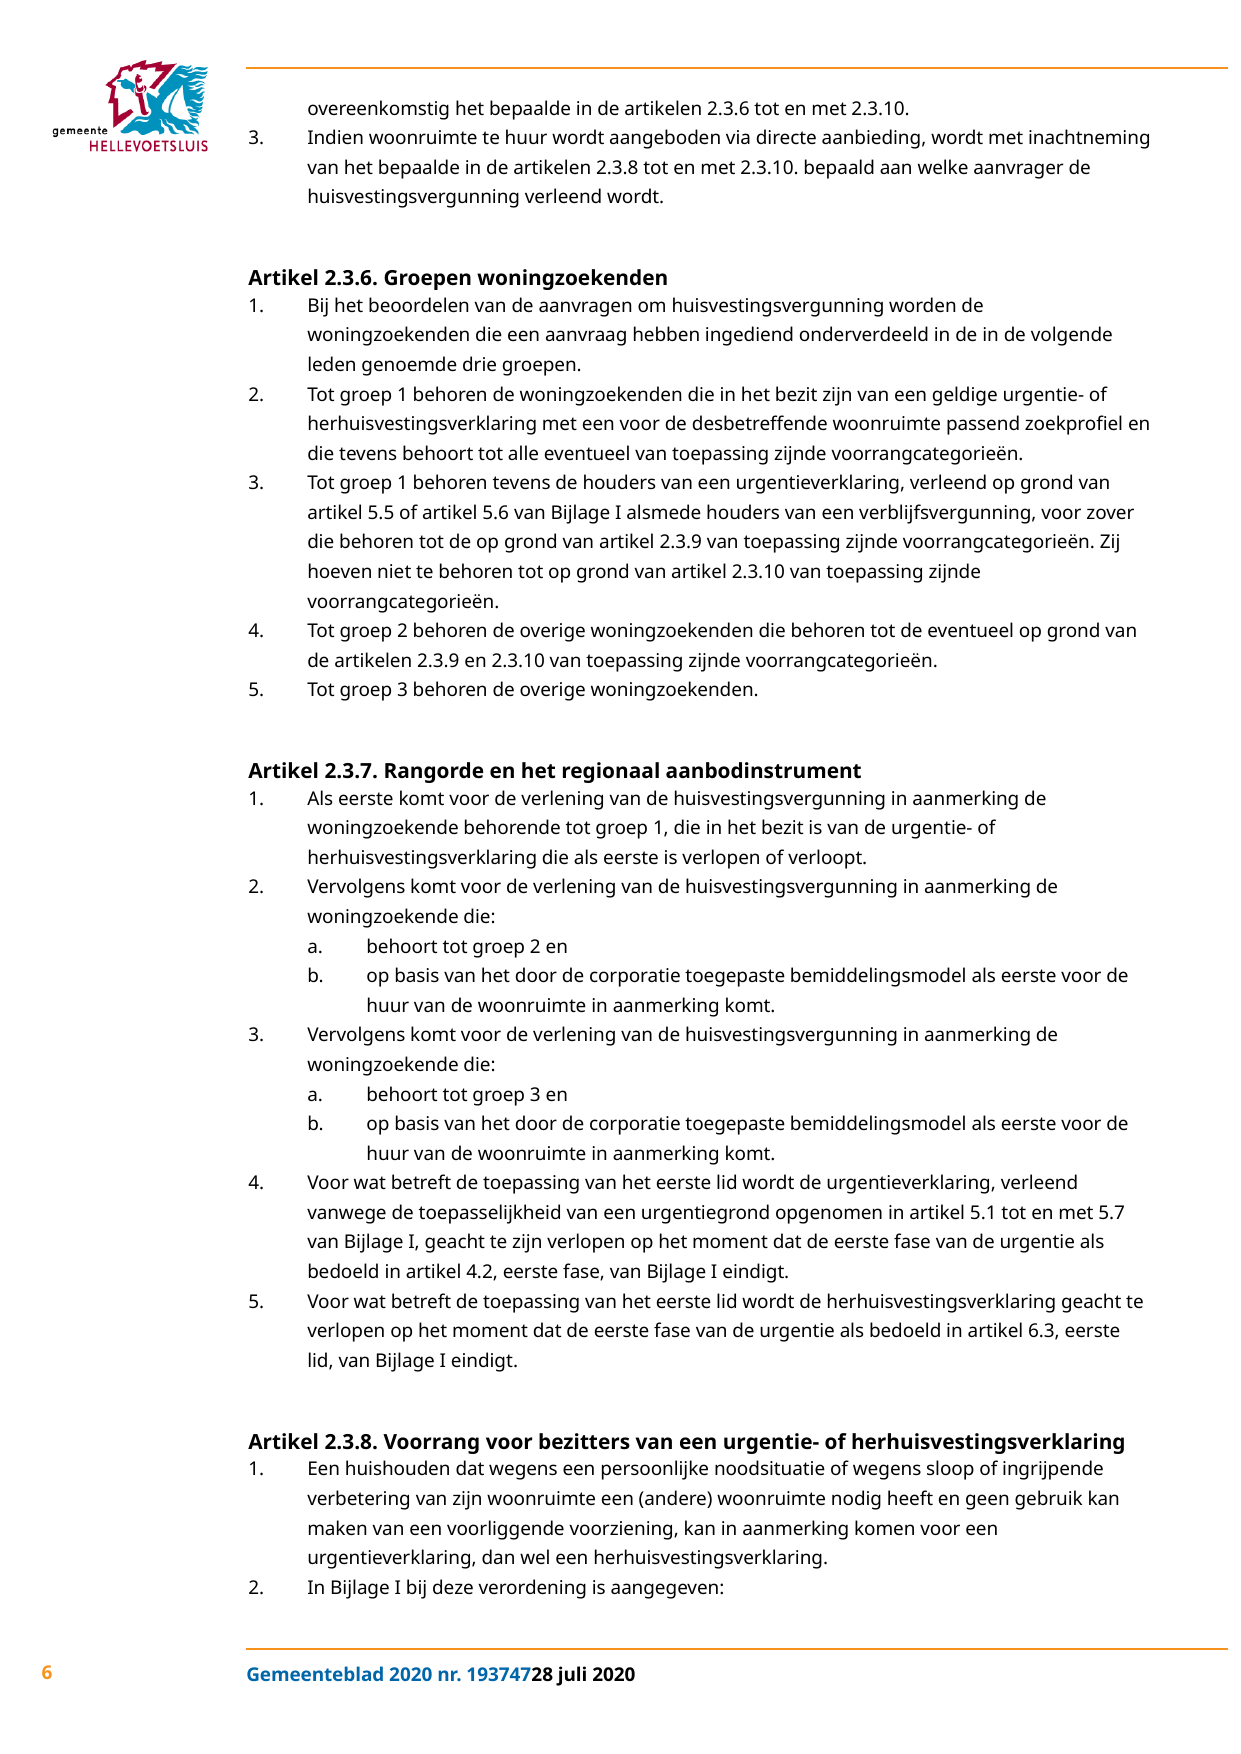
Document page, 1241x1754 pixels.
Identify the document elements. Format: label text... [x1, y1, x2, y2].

list Tot groep 1 behoren tevens de houders van een urgentieverklaring, verleend op grond van artikel 5.5 of artikel 5.6 van Bijlage I alsmede houders van een verblijfsvergunning, voor zover die behoren tot de op grond van artikel 2.3.9 van toepassing zijnde voorrangcategorieën. Zij hoeven niet te behoren tot op grond van artikel 2.3.10 van toepassing zijnde voorrangcategorieën. [248, 469, 1152, 613]
list In Bijlage I bij deze verordening is aangegeven: [248, 1574, 1152, 1599]
list overeenkomstig het bepaalde in de artikelen 2.3.6 tot en met 2.3.10. [248, 95, 1152, 121]
text Artikel 2.3.8. Voorrang voor bezitters van een urgentie- of herhuisvestingsverklaring [248, 1427, 1152, 1456]
list op basis van het door de corporatie toegepaste bemiddelingsmodel als eerste voor de huur van de woonruimte in aanmerking komt. [307, 962, 1152, 1018]
list op basis van het door de corporatie toegepaste bemiddelingsmodel als eerste voor de huur van de woonruimte in aanmerking komt. [307, 1110, 1152, 1166]
list behoort tot groep 3 en [307, 1081, 1152, 1107]
picture [41, 47, 231, 172]
text Artikel 2.3.7. Rangorde en het regionaal aanbodinstrument [248, 757, 1152, 785]
list Indien woonruimte te huur wordt aangeboden via directe aanbieding, wordt met inachtneming van het bepaalde in de artikelen 2.3.8 tot en met 2.3.10. bepaald aan welke aanvrager de huisvestingsvergunning verleend wordt. [248, 124, 1152, 209]
list Vervolgens komt voor de verlening van de huisvestingsvergunning in aanmerking de woningzoekende die: [248, 1022, 1152, 1077]
list Bij het beoordelen van de aanvragen om huisvestingsvergunning worden de woningzoekenden die een aanvraag hebben ingediend onderverdeeld in de in de volgende leden genoemde drie groepen. [248, 292, 1152, 377]
list Tot groep 2 behoren de overige woningzoekenden die behoren tot de eventueel op grond van de artikelen 2.3.9 en 2.3.10 van toepassing zijnde voorrangcategorieën. [248, 617, 1152, 673]
list Vervolgens komt voor de verlening van de huisvestingsvergunning in aanmerking de woningzoekende die: [248, 874, 1152, 929]
list Een huishouden dat wegens een persoonlijke noodsituatie of wegens sloop of ingrijpende verbetering van zijn woonruimte een (andere) woonruimte nodig heeft en geen gebruik kan maken van een voorliggende voorziening, kan in aanmerking komen voor een urgentieverklaring, dan wel een herhuisvestingsverklaring. [248, 1456, 1152, 1570]
list Als eerste komt voor de verlening van de huisvestingsvergunning in aanmerking de woningzoekende behorende tot groep 1, die in het bezit is van de urgentie- of herhuisvestingsverklaring die als eerste is verlopen of verloopt. [248, 785, 1152, 870]
text Artikel 2.3.6. Groepen woningzoekenden [248, 263, 1152, 292]
list Tot groep 3 behoren de overige woningzoekenden. [248, 677, 1152, 702]
list behoort tot groep 2 en [307, 933, 1152, 959]
list Voor wat betreft de toepassing van het eerste lid wordt de herhuisvestingsverklaring geacht te verlopen op het moment dat de eerste fase van de urgentie als bedoeld in artikel 6.3, eerste lid, van Bijlage I eindigt. [248, 1288, 1152, 1373]
list Tot groep 1 behoren de woningzoekenden die in het bezit zijn van een geldige urgentie- of herhuisvestingsverklaring met een voor de desbetreffende woonruimte passend zoekprofiel en die tevens behoort tot alle eventueel van toepassing zijnde voorrangcategorieën. [248, 381, 1152, 466]
list Voor wat betreft de toepassing van het eerste lid wordt de urgentieverklaring, verleend vanwege de toepasselijkheid van een urgentiegrond opgenomen in artikel 5.1 tot en met 5.7 van Bijlage I, geacht te zijn verlopen op het moment dat de eerste fase van de urgentie als bedoeld in artikel 4.2, eerste fase, van Bijlage I eindigt. [248, 1169, 1152, 1284]
